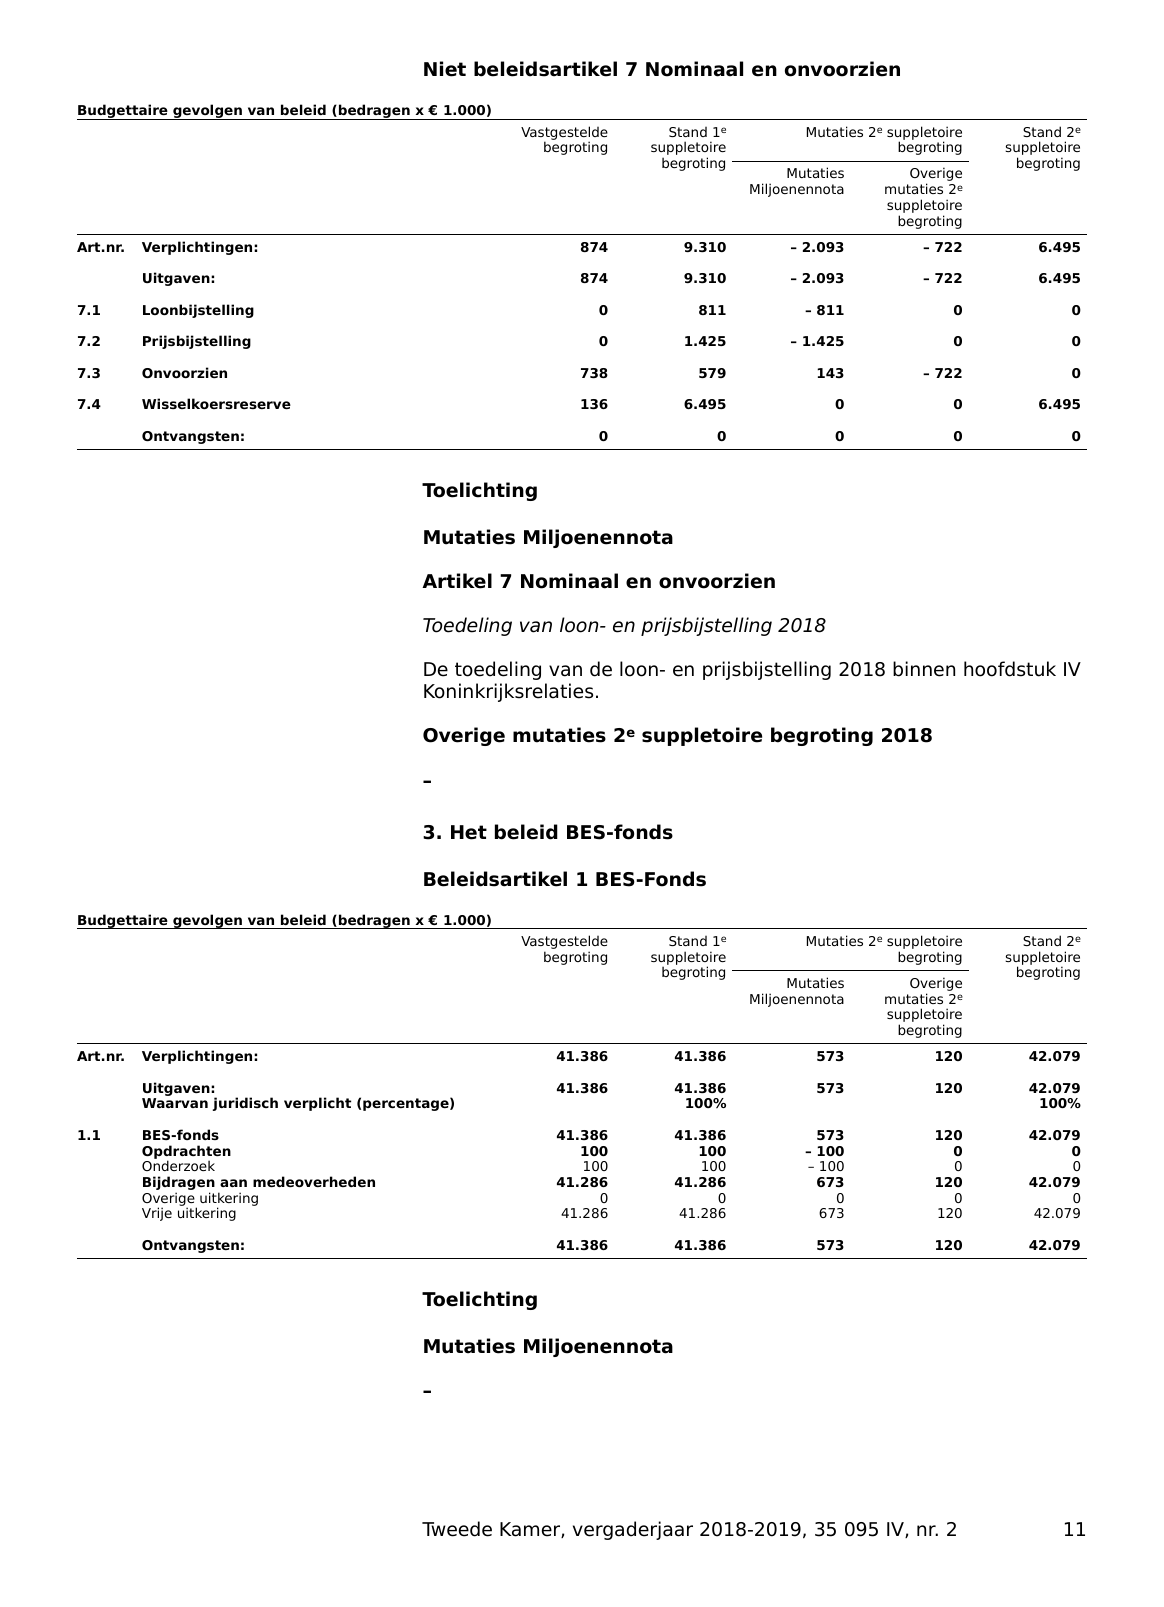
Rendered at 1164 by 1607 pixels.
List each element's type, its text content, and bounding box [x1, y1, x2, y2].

table_cell 6.495 [614, 397, 732, 413]
table_cell 1.425 [614, 334, 732, 350]
table_cell 874 [496, 235, 614, 255]
table_cell 0 [969, 334, 1087, 350]
table_cell Mutaties Miljoenennota [732, 971, 850, 1043]
table_cell – 1.425 [732, 334, 850, 350]
table_cell 42.079 [969, 1175, 1087, 1191]
table_cell 41.386 [496, 1128, 614, 1143]
table_cell [77, 255, 136, 271]
subtitle Beleidsartikel 1 BES-Fonds [422, 868, 1087, 891]
table_cell [850, 1096, 968, 1112]
table_cell [77, 271, 136, 287]
table_cell [77, 350, 136, 365]
table_cell [136, 1222, 496, 1238]
table_cell [969, 255, 1087, 271]
table_cell 41.386 [614, 1081, 732, 1096]
table_cell 7.1 [77, 303, 136, 318]
table_cell [732, 1222, 850, 1238]
table_cell [614, 1112, 732, 1128]
table_cell 100 [496, 1144, 614, 1159]
table_cell Mutaties Miljoenennota [732, 162, 850, 234]
table_cell [77, 413, 136, 428]
table_cell 673 [732, 1206, 850, 1222]
table_cell [77, 318, 136, 334]
table_cell 100 [614, 1159, 732, 1175]
table_cell Ontvangsten: [136, 428, 496, 449]
table_cell 738 [496, 365, 614, 381]
table_cell 0 [969, 1144, 1087, 1159]
table_cell Vastgestelde begroting [496, 929, 614, 1043]
table_cell 0 [496, 334, 614, 350]
table_cell 41.286 [614, 1206, 732, 1222]
table_cell 100 [496, 1159, 614, 1175]
table_cell Loonbijstelling [136, 303, 496, 318]
table_cell 0 [614, 1191, 732, 1206]
table_cell [732, 413, 850, 428]
table_cell [77, 1144, 136, 1159]
table_cell Verplichtingen: [136, 235, 496, 255]
table_header Budgettaire gevolgen van beleid (bedragen x € 1.000) [77, 103, 1087, 119]
table_cell 120 [850, 1128, 968, 1143]
table_cell 42.079 [969, 1044, 1087, 1065]
text – [422, 769, 1087, 792]
table_cell Overige mutaties 2e suppletoire begroting [850, 971, 968, 1043]
table_cell [614, 1065, 732, 1081]
table_cell – 722 [850, 235, 968, 255]
table_cell 0 [969, 1191, 1087, 1206]
table_cell 573 [732, 1081, 850, 1096]
table_cell Bijdragen aan medeoverheden [136, 1175, 496, 1191]
table_cell Art.nr. [77, 1044, 136, 1065]
table_cell 41.286 [614, 1175, 732, 1191]
table_cell [77, 161, 136, 234]
table_cell Opdrachten [136, 1144, 496, 1159]
table_cell [969, 350, 1087, 365]
table_cell 7.2 [77, 334, 136, 350]
table_cell Onderzoek [136, 1159, 496, 1175]
table_cell 41.386 [496, 1081, 614, 1096]
subtitle Toelichting [422, 480, 1087, 502]
table_cell [614, 413, 732, 428]
table_cell [614, 381, 732, 397]
table_cell Art.nr. [77, 235, 136, 255]
table_cell [136, 120, 496, 161]
table_cell 0 [850, 428, 968, 449]
table_cell [969, 1065, 1087, 1081]
table_cell 41.386 [614, 1044, 732, 1065]
table_cell [496, 1112, 614, 1128]
table_cell [136, 929, 496, 970]
table_cell [732, 1096, 850, 1112]
table_cell 6.495 [969, 271, 1087, 287]
table_cell 0 [850, 1191, 968, 1206]
text – [422, 1380, 1087, 1402]
table_cell [77, 929, 136, 970]
table_cell [77, 120, 136, 161]
table_cell 579 [614, 365, 732, 381]
table_cell [496, 1096, 614, 1112]
table_cell [614, 318, 732, 334]
table_cell [496, 413, 614, 428]
table_cell Prijsbijstelling [136, 334, 496, 350]
table_cell – 811 [732, 303, 850, 318]
table_cell 7.4 [77, 397, 136, 413]
table_cell Waarvan juridisch verplicht (percentage) [136, 1096, 496, 1112]
table_cell [136, 161, 496, 234]
table_cell [969, 413, 1087, 428]
table_cell – 722 [850, 365, 968, 381]
table_cell 6.495 [969, 397, 1087, 413]
table_cell 41.386 [614, 1238, 732, 1258]
table_cell [496, 1222, 614, 1238]
table_cell [136, 413, 496, 428]
table_cell [496, 255, 614, 271]
table_cell [496, 318, 614, 334]
table_cell 1.1 [77, 1128, 136, 1143]
table_cell 573 [732, 1044, 850, 1065]
table_cell – 100 [732, 1144, 850, 1159]
table_cell 811 [614, 303, 732, 318]
table_cell 7.3 [77, 365, 136, 381]
table_cell 42.079 [969, 1238, 1087, 1258]
table_cell 0 [969, 1159, 1087, 1175]
table_cell – 2.093 [732, 235, 850, 255]
text De toedeling van de loon- en prijsbijstelling 2018 binnen hoofdstuk IV Koninkrijksrelaties. [422, 659, 1087, 703]
table_cell 6.495 [969, 235, 1087, 255]
table_cell 0 [850, 397, 968, 413]
table_cell 143 [732, 365, 850, 381]
table_cell 0 [850, 1144, 968, 1159]
table_cell [850, 413, 968, 428]
table_cell 41.386 [614, 1128, 732, 1143]
table_cell [969, 381, 1087, 397]
table_cell [614, 1222, 732, 1238]
subtitle Niet beleidsartikel 7 Nominaal en onvoorzien [422, 59, 1087, 81]
table_cell 100% [969, 1096, 1087, 1112]
table_cell [77, 1238, 136, 1258]
table_cell [732, 287, 850, 302]
table_cell 0 [850, 303, 968, 318]
table_cell [850, 1065, 968, 1081]
table_cell [77, 428, 136, 449]
table_cell 42.079 [969, 1206, 1087, 1222]
table_cell [77, 1112, 136, 1128]
table_cell 0 [969, 428, 1087, 449]
table_cell [850, 318, 968, 334]
table_cell 41.386 [496, 1238, 614, 1258]
subtitle 3. Het beleid BES-fonds [422, 822, 1087, 843]
table_cell 41.286 [496, 1206, 614, 1222]
table_cell [136, 287, 496, 302]
table_cell 120 [850, 1081, 968, 1096]
table_cell 0 [496, 1191, 614, 1206]
table_cell Vrije uitkering [136, 1206, 496, 1222]
table_cell 9.310 [614, 235, 732, 255]
table_cell 673 [732, 1175, 850, 1191]
table_cell [77, 1065, 136, 1081]
table_cell 0 [732, 428, 850, 449]
table_cell Stand 1e suppletoire begroting [614, 120, 732, 234]
table_cell [77, 1175, 136, 1191]
table_cell [77, 1081, 136, 1096]
table_cell [77, 287, 136, 302]
table_cell [732, 381, 850, 397]
table_cell 9.310 [614, 271, 732, 287]
table_cell 573 [732, 1238, 850, 1258]
table_header Budgettaire gevolgen van beleid (bedragen x € 1.000) [77, 913, 1087, 928]
subtitle Toedeling van loon- en prijsbijstelling 2018 [422, 615, 1087, 637]
subtitle Mutaties Miljoenennota [422, 1336, 1087, 1358]
table_cell 0 [850, 1159, 968, 1175]
table_cell [614, 350, 732, 365]
table_cell [136, 381, 496, 397]
table_cell [614, 255, 732, 271]
table_cell 0 [969, 365, 1087, 381]
table_cell [969, 287, 1087, 302]
table_cell 0 [496, 303, 614, 318]
table_cell Onvoorzien [136, 365, 496, 381]
table_cell 120 [850, 1044, 968, 1065]
table_cell Verplichtingen: [136, 1044, 496, 1065]
table_cell [136, 970, 496, 1043]
table_cell 136 [496, 397, 614, 413]
table_cell – 2.093 [732, 271, 850, 287]
table_cell [969, 1112, 1087, 1128]
table_cell [850, 1222, 968, 1238]
table_cell BES-fonds [136, 1128, 496, 1143]
table_cell [732, 1112, 850, 1128]
table_cell [850, 287, 968, 302]
table_cell [850, 381, 968, 397]
subtitle Toelichting [422, 1289, 1087, 1311]
table_cell [732, 350, 850, 365]
table_cell – 100 [732, 1159, 850, 1175]
table_cell [136, 350, 496, 365]
table_cell 42.079 [969, 1128, 1087, 1143]
table_cell [77, 1096, 136, 1112]
table_cell 100 [614, 1144, 732, 1159]
table_cell [732, 1065, 850, 1081]
table_cell [77, 1191, 136, 1206]
table_cell 120 [850, 1175, 968, 1191]
table_cell 0 [732, 397, 850, 413]
table_cell 41.286 [496, 1175, 614, 1191]
table_cell Overige mutaties 2e suppletoire begroting [850, 162, 968, 234]
table_cell [136, 255, 496, 271]
table_cell [850, 255, 968, 271]
table_cell [969, 318, 1087, 334]
table_cell – 722 [850, 271, 968, 287]
table_cell [77, 1206, 136, 1222]
table_cell Vastgestelde begroting [496, 120, 614, 234]
table_cell [732, 255, 850, 271]
table_cell [77, 1222, 136, 1238]
table_cell 100% [614, 1096, 732, 1112]
table_cell Overige uitkering [136, 1191, 496, 1206]
table_cell Stand 2e suppletoire begroting [969, 929, 1087, 1043]
table_cell [496, 381, 614, 397]
table_cell [850, 350, 968, 365]
table_cell 41.386 [496, 1044, 614, 1065]
table_cell Wisselkoersreserve [136, 397, 496, 413]
table_cell [136, 318, 496, 334]
table_cell [77, 1159, 136, 1175]
table_cell Stand 1e suppletoire begroting [614, 929, 732, 1043]
table_cell 120 [850, 1238, 968, 1258]
table_cell [496, 287, 614, 302]
table_cell 874 [496, 271, 614, 287]
table_cell [77, 970, 136, 1043]
table_cell [77, 381, 136, 397]
subtitle Mutaties Miljoenennota [422, 527, 1087, 549]
table_cell Stand 2e suppletoire begroting [969, 120, 1087, 234]
table_cell 42.079 [969, 1081, 1087, 1096]
subtitle Overige mutaties 2e suppletoire begroting 2018 [422, 725, 1087, 747]
subtitle Artikel 7 Nominaal en onvoorzien [422, 571, 1087, 593]
table_cell 120 [850, 1206, 968, 1222]
table_cell [496, 350, 614, 365]
table_cell [136, 1112, 496, 1128]
table_cell 0 [496, 428, 614, 449]
table_cell [850, 1112, 968, 1128]
table_cell Uitgaven: [136, 271, 496, 287]
table_cell [969, 1222, 1087, 1238]
table_cell 0 [969, 303, 1087, 318]
table_cell Mutaties 2e suppletoire begroting [732, 120, 968, 161]
table_cell Mutaties 2e suppletoire begroting [732, 929, 968, 970]
table_cell 0 [614, 428, 732, 449]
table_cell [732, 318, 850, 334]
table_cell [614, 287, 732, 302]
table_cell 0 [850, 334, 968, 350]
table_cell 0 [732, 1191, 850, 1206]
table_cell 573 [732, 1128, 850, 1143]
table_cell Ontvangsten: [136, 1238, 496, 1258]
table_cell Uitgaven: [136, 1081, 496, 1096]
table_cell [496, 1065, 614, 1081]
table_cell [136, 1065, 496, 1081]
